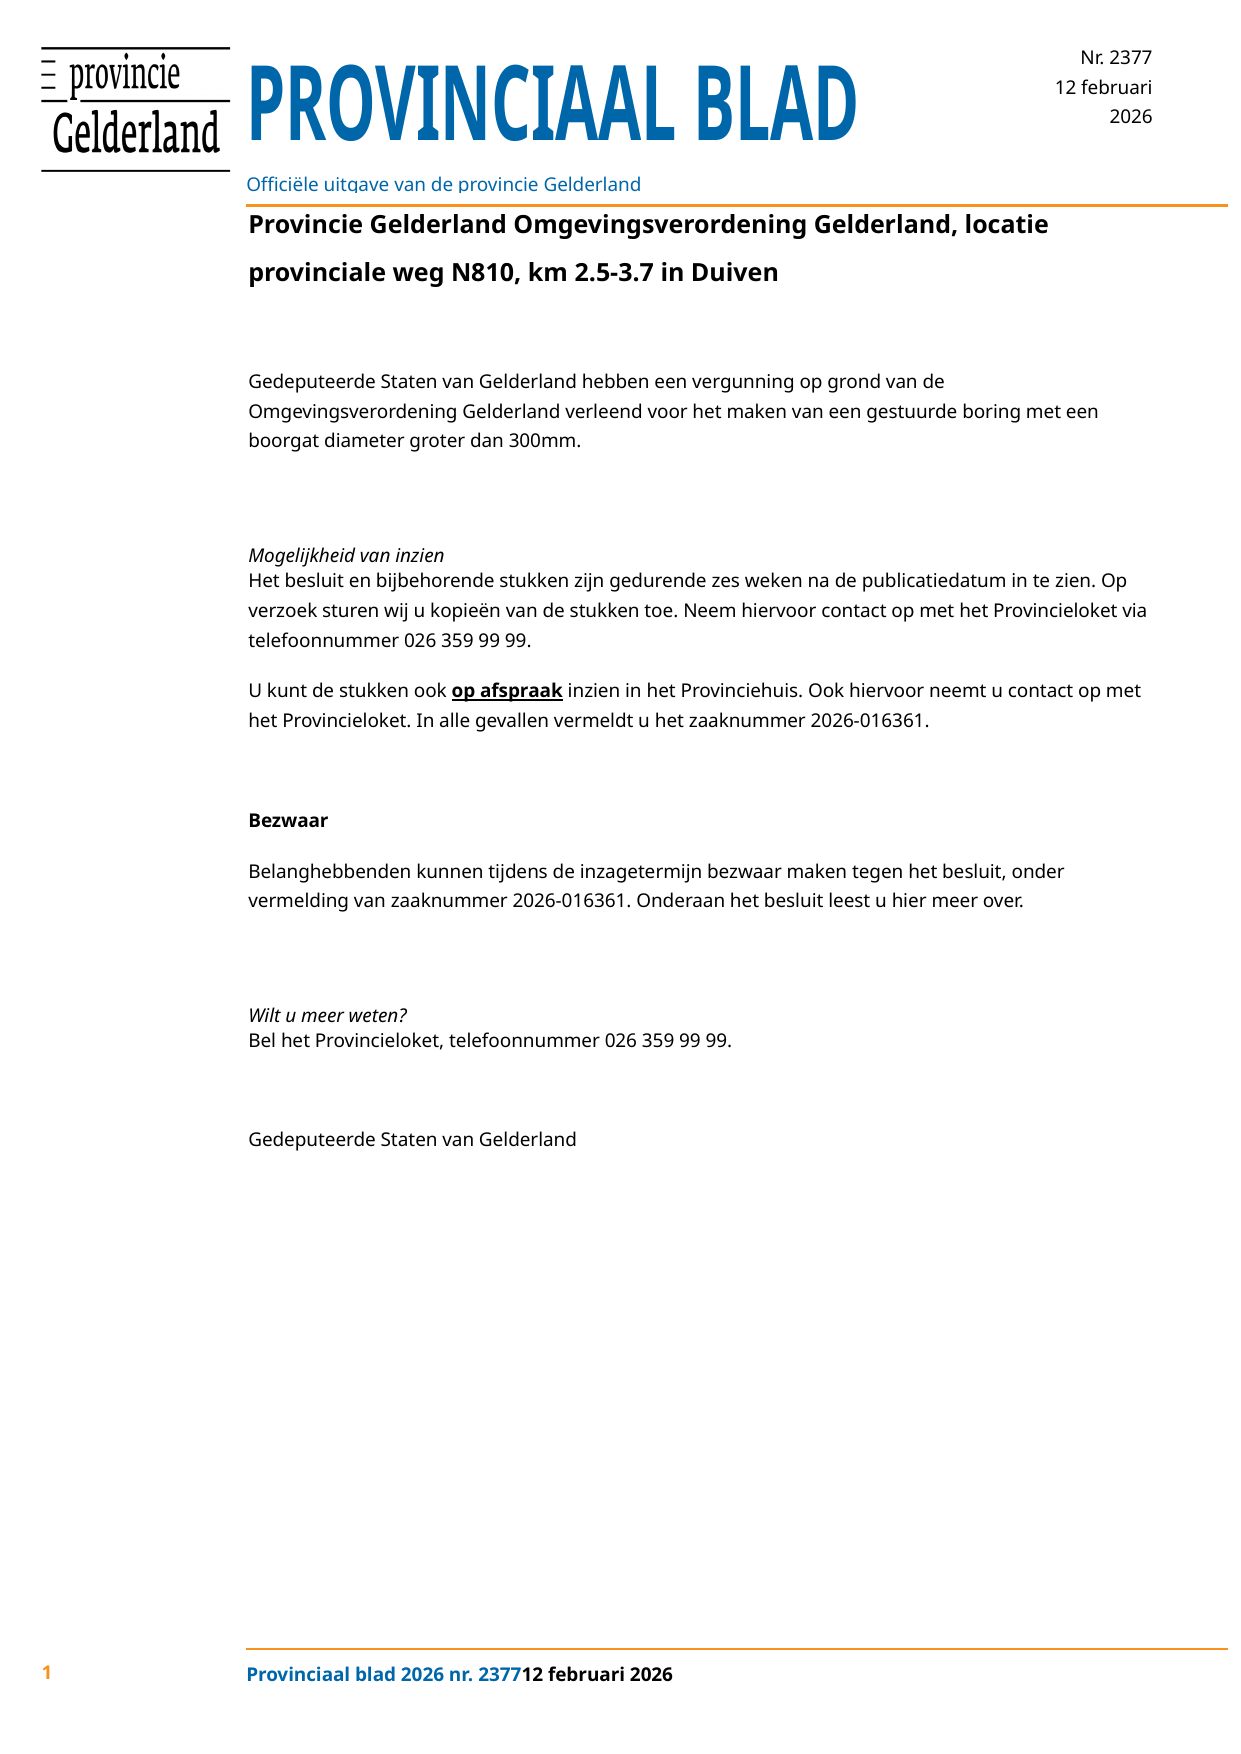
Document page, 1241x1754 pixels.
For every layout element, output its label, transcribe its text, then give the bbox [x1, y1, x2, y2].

text U kunt de stukken ook op afspraak inzien in het Provinciehuis. Ook hiervoor neemt u contact op met het Provincieloket. In alle gevallen vermeldt u het zaaknummer 2026-016361. [248, 677, 1152, 732]
text Provincie Gelderland Omgevingsverordening Gelderland, locatie provinciale weg N810, km 2.5-3.7 in Duiven [248, 207, 1152, 288]
text Gedeputeerde Staten van Gelderland hebben een vergunning op grond van de Omgevingsverordening Gelderland verleend voor het maken van een gestuurde boring met een boorgat diameter groter dan 300mm. [248, 368, 1152, 453]
text Bezwaar [248, 808, 1152, 833]
text Gedeputeerde Staten van Gelderland [248, 1126, 1152, 1152]
text Mogelijkheid van inzien [248, 542, 1152, 568]
text Belanghebbenden kunnen tijdens de inzagetermijn bezwaar maken tegen het besluit, onder vermelding van zaaknummer 2026-016361. Onderaan het besluit leest u hier meer over. [248, 858, 1152, 913]
text Wilt u meer weten? [248, 1002, 1152, 1028]
text Bel het Provincieloket, telefoonnummer 026 359 99 99. [248, 1028, 1152, 1053]
text Het besluit en bijbehorende stukken zijn gedurende zes weken na de publicatiedatum in te zien. Op verzoek sturen wij u kopieën van de stukken toe. Neem hiervoor contact op met het Provincieloket via telefoonnummer 026 359 99 99. [248, 568, 1152, 652]
picture [41, 47, 231, 172]
